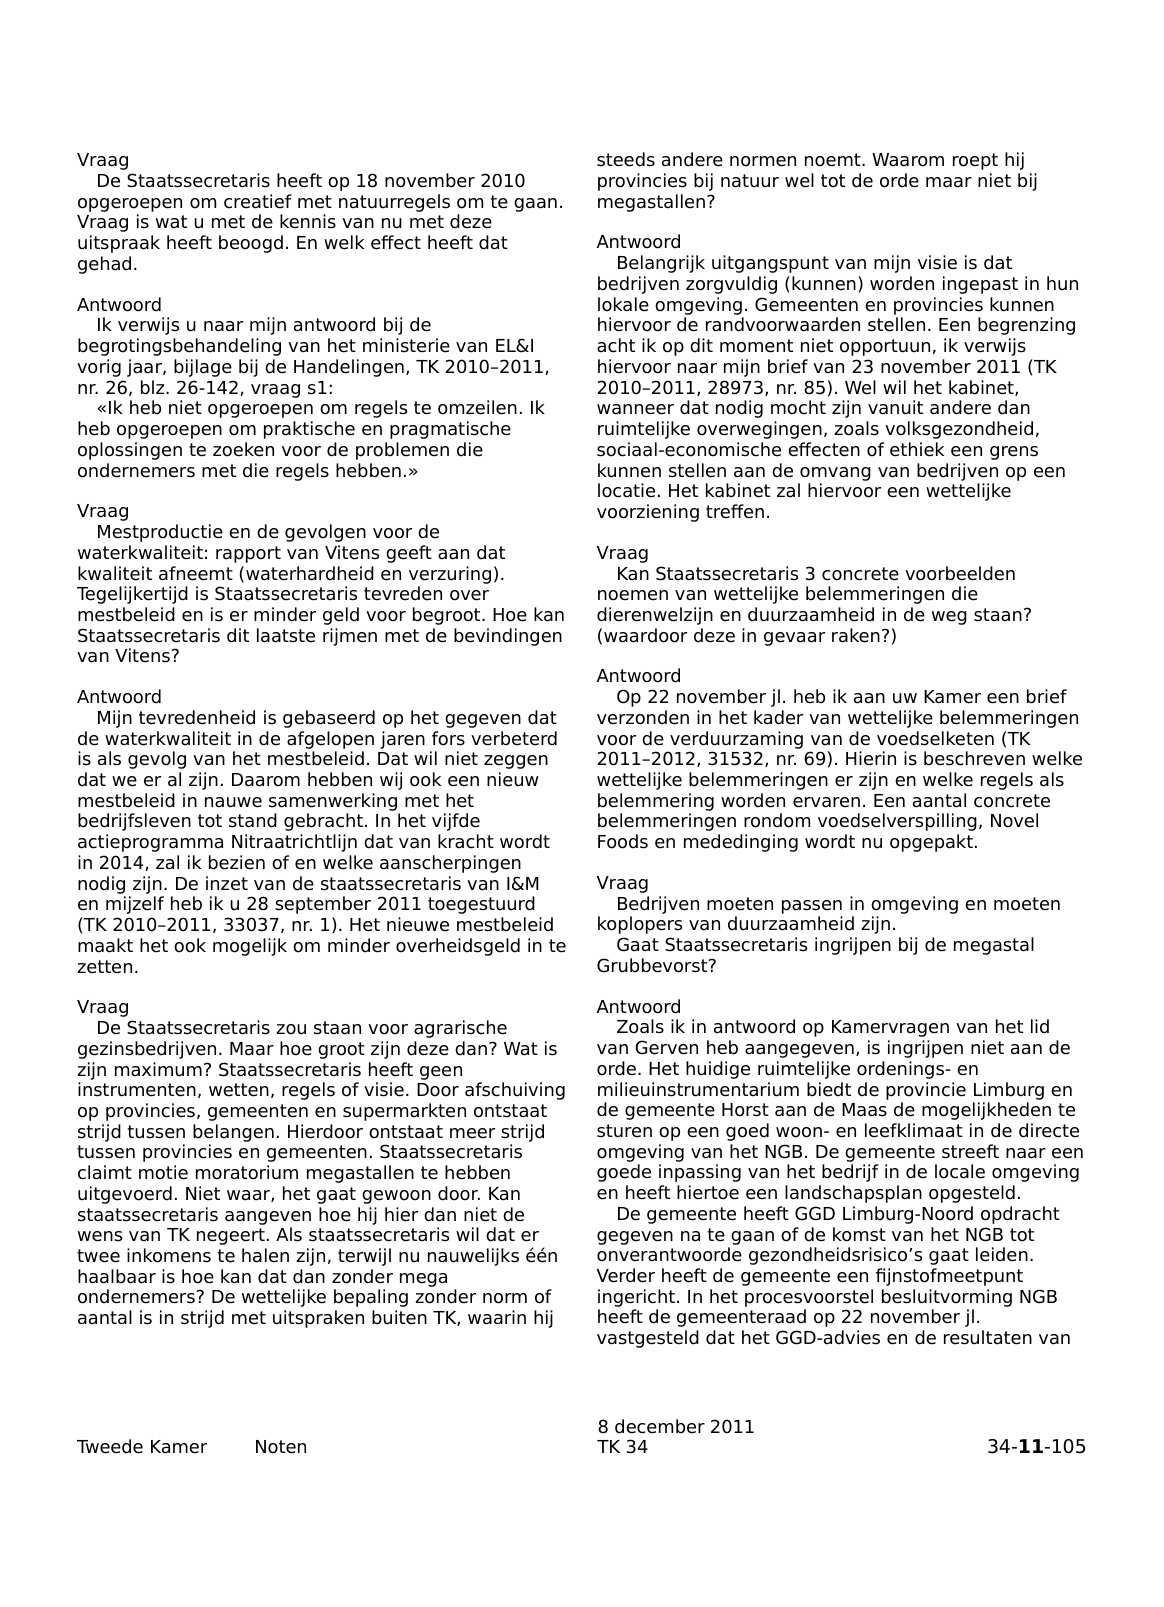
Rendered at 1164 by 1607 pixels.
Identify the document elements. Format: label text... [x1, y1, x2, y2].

text Belangrijk uitgangspunt van mijn visie is dat bedrijven zorgvuldig (kunnen) worden ingepast in hun lokale omgeving. Gemeenten en provincies kunnen hiervoor de randvoorwaarden stellen. Een begrenzing acht ik op dit moment niet opportuun, ik verwijs hiervoor naar mijn brief van 23 november 2011 (TK 2010–2011, 28973, nr. 85). Wel wil het kabinet, wanneer dat nodig mocht zijn vanuit andere dan ruimtelijke overwegingen, zoals volksgezondheid, sociaal-economische effecten of ethiek een grens kunnen stellen aan de omvang van bedrijven op een locatie. Het kabinet zal hiervoor een wettelijke voorziening treffen. [596, 253, 1087, 523]
text Bedrijven moeten passen in omgeving en moeten koplopers van duurzaamheid zijn. [596, 893, 1087, 935]
text Vraag [596, 543, 1087, 563]
text Mijn tevredenheid is gebaseerd op het gegeven dat de waterkwaliteit in de afgelopen jaren fors verbeterd is als gevolg van het mestbeleid. Dat wil niet zeggen dat we er al zijn. Daarom hebben wij ook een nieuw mestbeleid in nauwe samenwerking met het bedrijfsleven tot stand gebracht. In het vijfde actieprogramma Nitraatrichtlijn dat van kracht wordt in 2014, zal ik bezien of en welke aanscherpingen nodig zijn. De inzet van de staatssecretaris van I&M en mijzelf heb ik u 28 september 2011 toegestuurd (TK 2010–2011, 33037, nr. 1). Het nieuwe mestbeleid maakt het ook mogelijk om minder overheidsgeld in te zetten. [77, 708, 567, 977]
text Kan Staatssecretaris 3 concrete voorbeelden noemen van wettelijke belemmeringen die dierenwelzijn en duurzaamheid in de weg staan? (waardoor deze in gevaar raken?) [596, 563, 1087, 646]
text Op 22 november jl. heb ik aan uw Kamer een brief verzonden in het kader van wettelijke belemmeringen voor de verduurzaming van de voedselketen (TK 2011–2012, 31532, nr. 69). Hierin is beschreven welke wettelijke belemmeringen er zijn en welke regels als belemmering worden ervaren. Een aantal concrete belemmeringen rondom voedselverspilling, Novel Foods en mededinging wordt nu opgepakt. [596, 687, 1087, 853]
text De Staatssecretaris heeft op 18 november 2010 opgeroepen om creatief met natuurregels om te gaan. Vraag is wat u met de kennis van nu met deze uitspraak heeft beoogd. En welk effect heeft dat gehad. [77, 171, 567, 274]
text Zoals ik in antwoord op Kamervragen van het lid van Gerven heb aangegeven, is ingrijpen niet aan de orde. Het huidige ruimtelijke ordenings- en milieuinstrumentarium biedt de provincie Limburg en de gemeente Horst aan de Maas de mogelijkheden te sturen op een goed woon- en leefklimaat in de directe omgeving van het NGB. De gemeente streeft naar een goede inpassing van het bedrijf in de locale omgeving en heeft hiertoe een landschapsplan opgesteld. [596, 1017, 1087, 1204]
text Gaat Staatssecretaris ingrijpen bij de megastal Grubbevorst? [596, 935, 1087, 976]
text Vraag [77, 501, 567, 522]
text Antwoord [596, 996, 1087, 1017]
text Vraag [596, 873, 1087, 893]
text De Staatssecretaris zou staan voor agrarische gezinsbedrijven. Maar hoe groot zijn deze dan? Wat is zijn maximum? Staatssecretaris heeft geen instrumenten, wetten, regels of visie. Door afschuiving op provincies, gemeenten en supermarkten ontstaat strijd tussen belangen. Hierdoor ontstaat meer strijd tussen provincies en gemeenten. Staatssecretaris claimt motie moratorium megastallen te hebben uitgevoerd. Niet waar, het gaat gewoon door. Kan staatssecretaris aangeven hoe hij hier dan niet de wens van TK negeert. Als staatssecretaris wil dat er twee inkomens te halen zijn, terwijl nu nauwelijks één haalbaar is hoe kan dat dan zonder mega ondernemers? De wettelijke bepaling zonder norm of aantal is in strijd met uitspraken buiten TK, waarin hij [77, 1018, 567, 1329]
text Mestproductie en de gevolgen voor de waterkwaliteit: rapport van Vitens geeft aan dat kwaliteit afneemt (waterhardheid en verzuring). Tegelijkertijd is Staatssecretaris tevreden over mestbeleid en is er minder geld voor begroot. Hoe kan Staatssecretaris dit laatste rijmen met de bevindingen van Vitens? [77, 522, 567, 667]
text Ik verwijs u naar mijn antwoord bij de begrotingsbehandeling van het ministerie van EL&I vorig jaar, bijlage bij de Handelingen, TK 2010–2011, nr. 26, blz. 26-142, vraag s1: [77, 315, 567, 398]
text Antwoord [596, 666, 1087, 687]
text Antwoord [77, 687, 567, 708]
text «Ik heb niet opgeroepen om regels te omzeilen. Ik heb opgeroepen om praktische en pragmatische oplossingen te zoeken voor de problemen die ondernemers met die regels hebben.» [77, 398, 567, 481]
text Antwoord [77, 294, 567, 315]
text steeds andere normen noemt. Waarom roept hij provincies bij natuur wel tot de orde maar niet bij megastallen? [596, 150, 1087, 212]
text Vraag [77, 997, 567, 1018]
text De gemeente heeft GGD Limburg-Noord opdracht gegeven na te gaan of de komst van het NGB tot onverantwoorde gezondheidsrisico’s gaat leiden. Verder heeft de gemeente een fijnstofmeetpunt ingericht. In het procesvoorstel besluitvorming NGB heeft de gemeenteraad op 22 november jl. vastgesteld dat het GGD-advies en de resultaten van [596, 1204, 1087, 1349]
text Antwoord [596, 232, 1087, 253]
text Vraag [77, 150, 567, 171]
